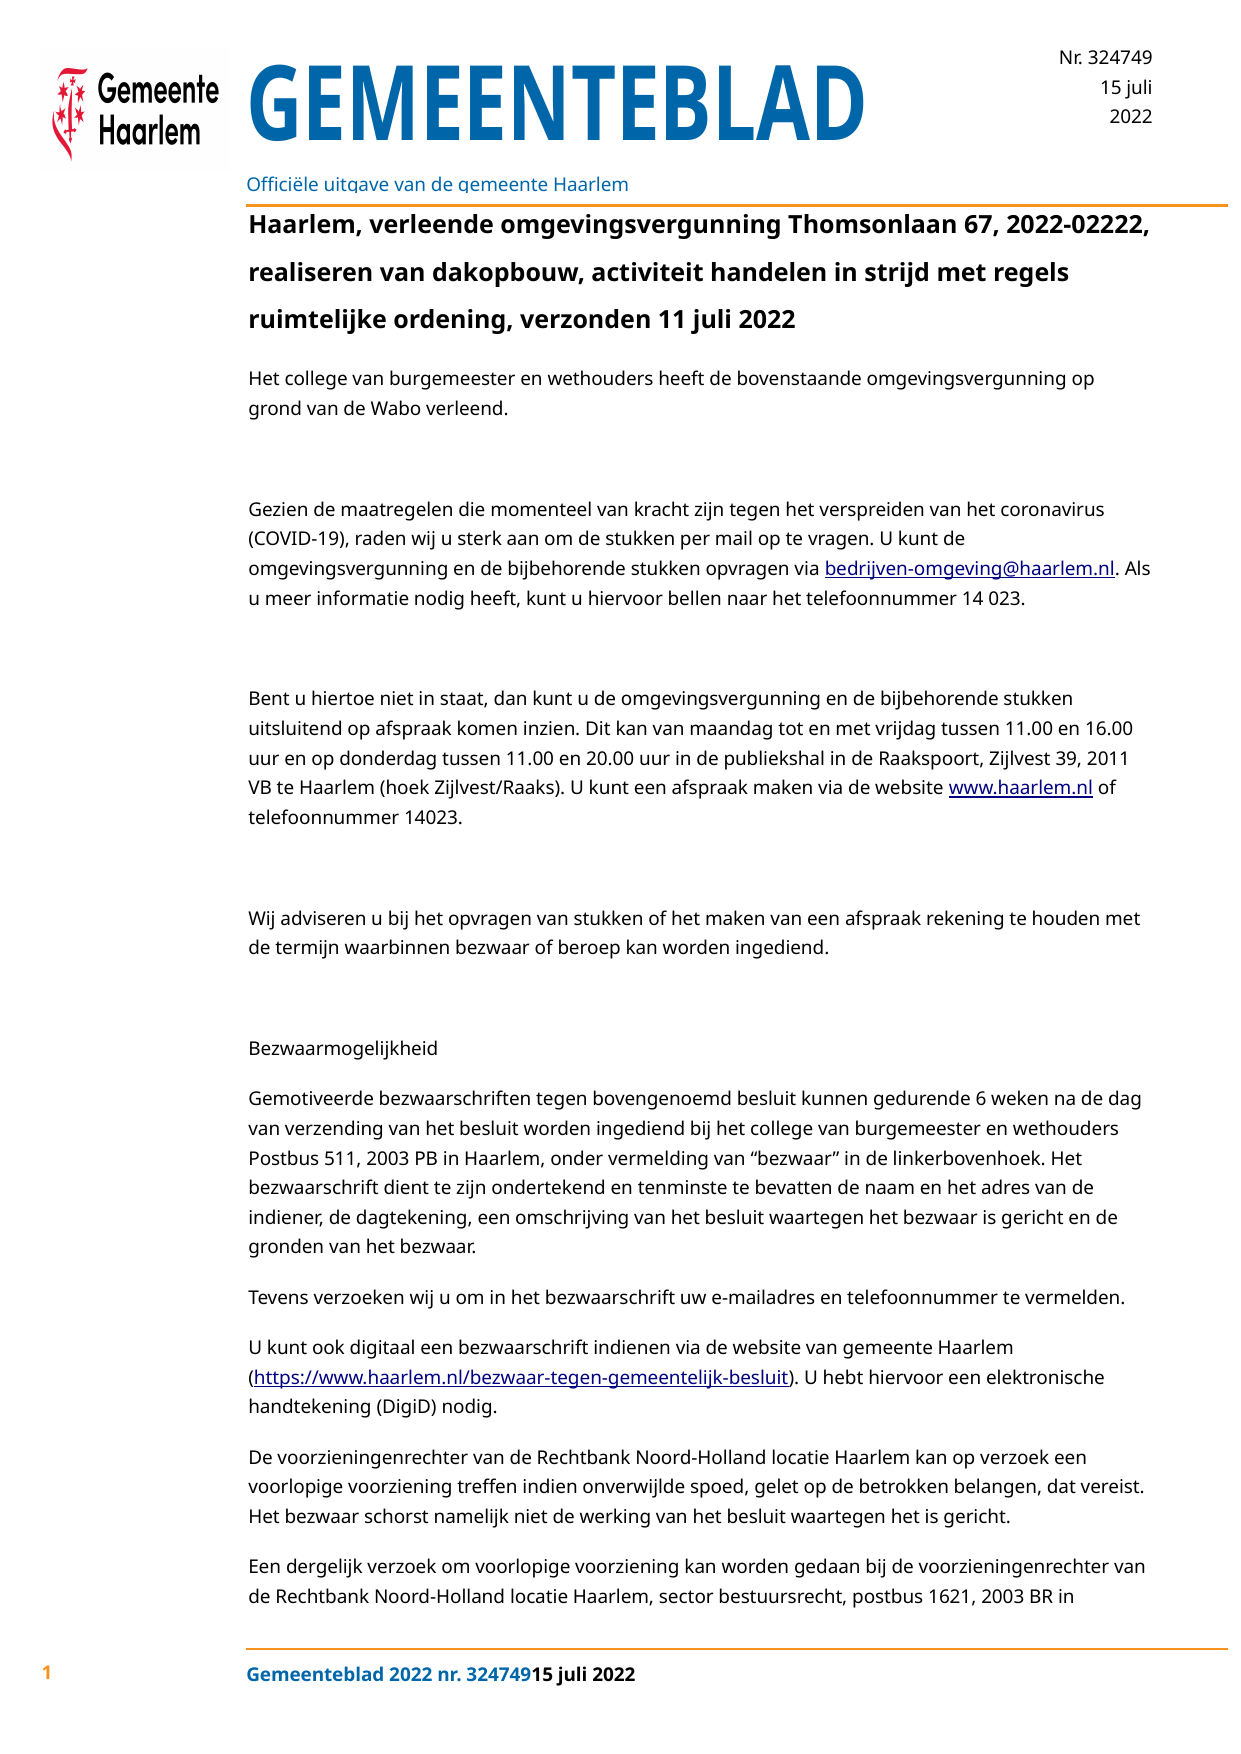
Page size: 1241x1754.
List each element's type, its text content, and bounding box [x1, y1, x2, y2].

picture [41, 47, 231, 172]
text Tevens verzoeken wij u om in het bezwaarschrift uw e-mailadres en telefoonnummer te vermelden. [248, 1284, 1152, 1309]
text Een dergelijk verzoek om voorlopige voorziening kan worden gedaan bij de voorzieningenrechter van de Rechtbank Noord-Holland locatie Haarlem, sector bestuursrecht, postbus 1621, 2003 BR in [248, 1553, 1152, 1609]
text Bezwaarmogelijkheid [248, 1035, 1152, 1061]
text Haarlem, verleende omgevingsvergunning Thomsonlaan 67, 2022-02222, realiseren van dakopbouw, activiteit handelen in strijd met regels ruimtelijke ordening, verzonden 11 juli 2022 [248, 207, 1152, 336]
text Bent u hiertoe niet in staat, dan kunt u de omgevingsvergunning en de bijbehorende stukken uitsluitend op afspraak komen inzien. Dit kan van maandag tot en met vrijdag tussen 11.00 en 16.00 uur en op donderdag tussen 11.00 en 20.00 uur in de publiekshal in de Raakspoort, Zijlvest 39, 2011 VB te Haarlem (hoek Zijlvest/Raaks). U kunt een afspraak maken via de website www.haarlem.nl of telefoonnummer 14023. [248, 686, 1152, 829]
text Gemotiveerde bezwaarschriften tegen bovengenoemd besluit kunnen gedurende 6 weken na de dag van verzending van het besluit worden ingediend bij het college van burgemeester en wethouders Postbus 511, 2003 PB in Haarlem, onder vermelding van “bezwaar” in de linkerbovenhoek. Het bezwaarschrift dient te zijn ondertekend en tenminste te bevatten de naam en het adres van de indiener, de dagtekening, een omschrijving van het besluit waartegen het bezwaar is gericht en de gronden van het bezwaar. [248, 1086, 1152, 1259]
text De voorzieningenrechter van de Rechtbank Noord-Holland locatie Haarlem kan op verzoek een voorlopige voorziening treffen indien onverwijlde spoed, gelet op de betrokken belangen, dat vereist. Het bezwaar schorst namelijk niet de werking van het besluit waartegen het is gericht. [248, 1444, 1152, 1529]
text Gezien de maatregelen die momenteel van kracht zijn tegen het verspreiden van het coronavirus (COVID-19), raden wij u sterk aan om de stukken per mail op te vragen. U kunt de omgevingsvergunning en de bijbehorende stukken opvragen via bedrijven-omgeving@haarlem.nl. Als u meer informatie nodig heeft, kunt u hiervoor bellen naar het telefoonnummer 14 023. [248, 496, 1152, 610]
text Wij adviseren u bij het opvragen van stukken of het maken van een afspraak rekening te houden met de termijn waarbinnen bezwaar of beroep kan worden ingediend. [248, 905, 1152, 960]
text U kunt ook digitaal een bezwaarschrift indienen via de website van gemeente Haarlem (https://www.haarlem.nl/bezwaar-tegen-gemeentelijk-besluit). U hebt hiervoor een elektronische handtekening (DigiD) nodig. [248, 1334, 1152, 1419]
text Het college van burgemeester en wethouders heeft de bovenstaande omgevingsvergunning op grond van de Wabo verleend. [248, 366, 1152, 421]
